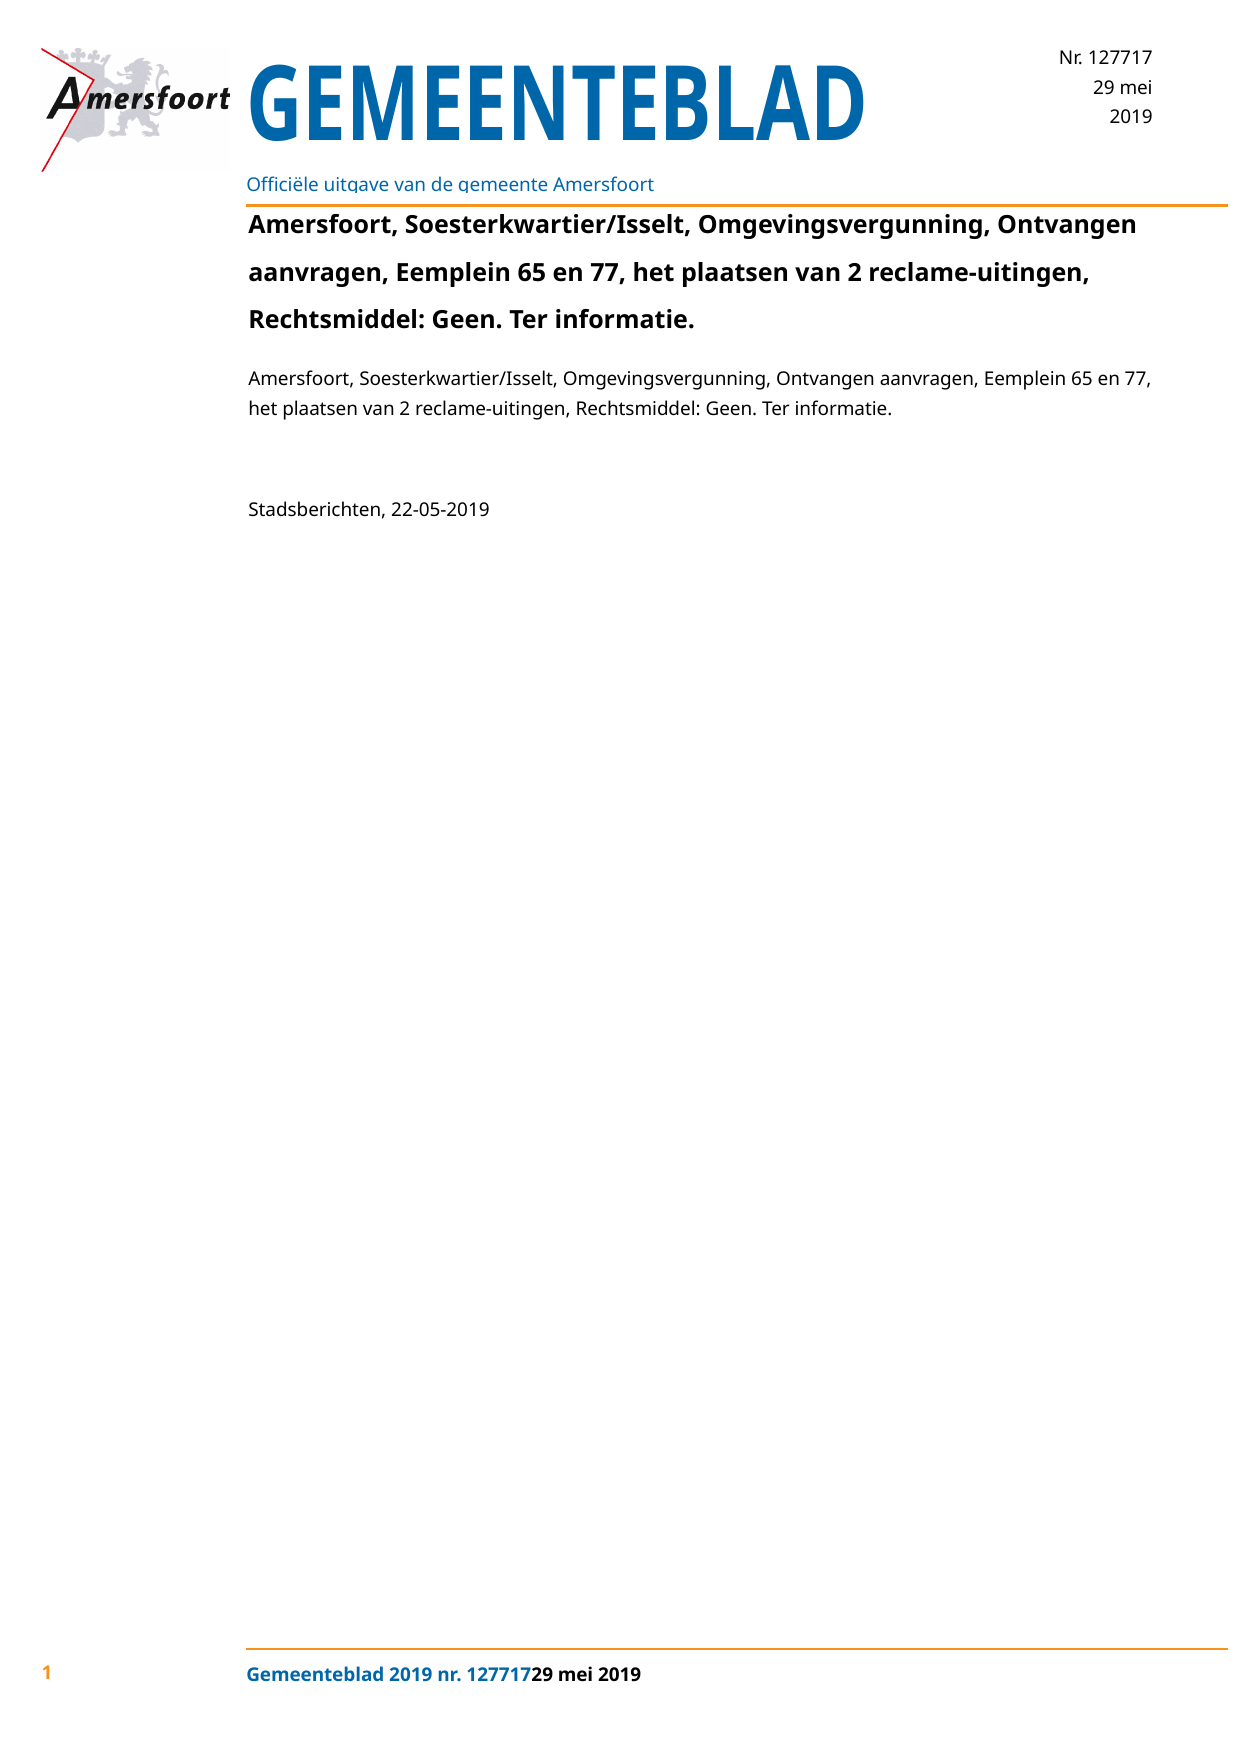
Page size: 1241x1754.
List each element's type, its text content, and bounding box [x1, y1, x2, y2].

text Amersfoort, Soesterkwartier/Isselt, Omgevingsvergunning, Ontvangen aanvragen, Eemplein 65 en 77, het plaatsen van 2 reclame-uitingen, Rechtsmiddel: Geen. Ter informatie. [248, 207, 1152, 336]
picture [41, 47, 231, 172]
text Stadsberichten, 22-05-2019 [248, 496, 1152, 522]
text Amersfoort, Soesterkwartier/Isselt, Omgevingsvergunning, Ontvangen aanvragen, Eemplein 65 en 77, het plaatsen van 2 reclame-uitingen, Rechtsmiddel: Geen. Ter informatie. [248, 366, 1152, 421]
